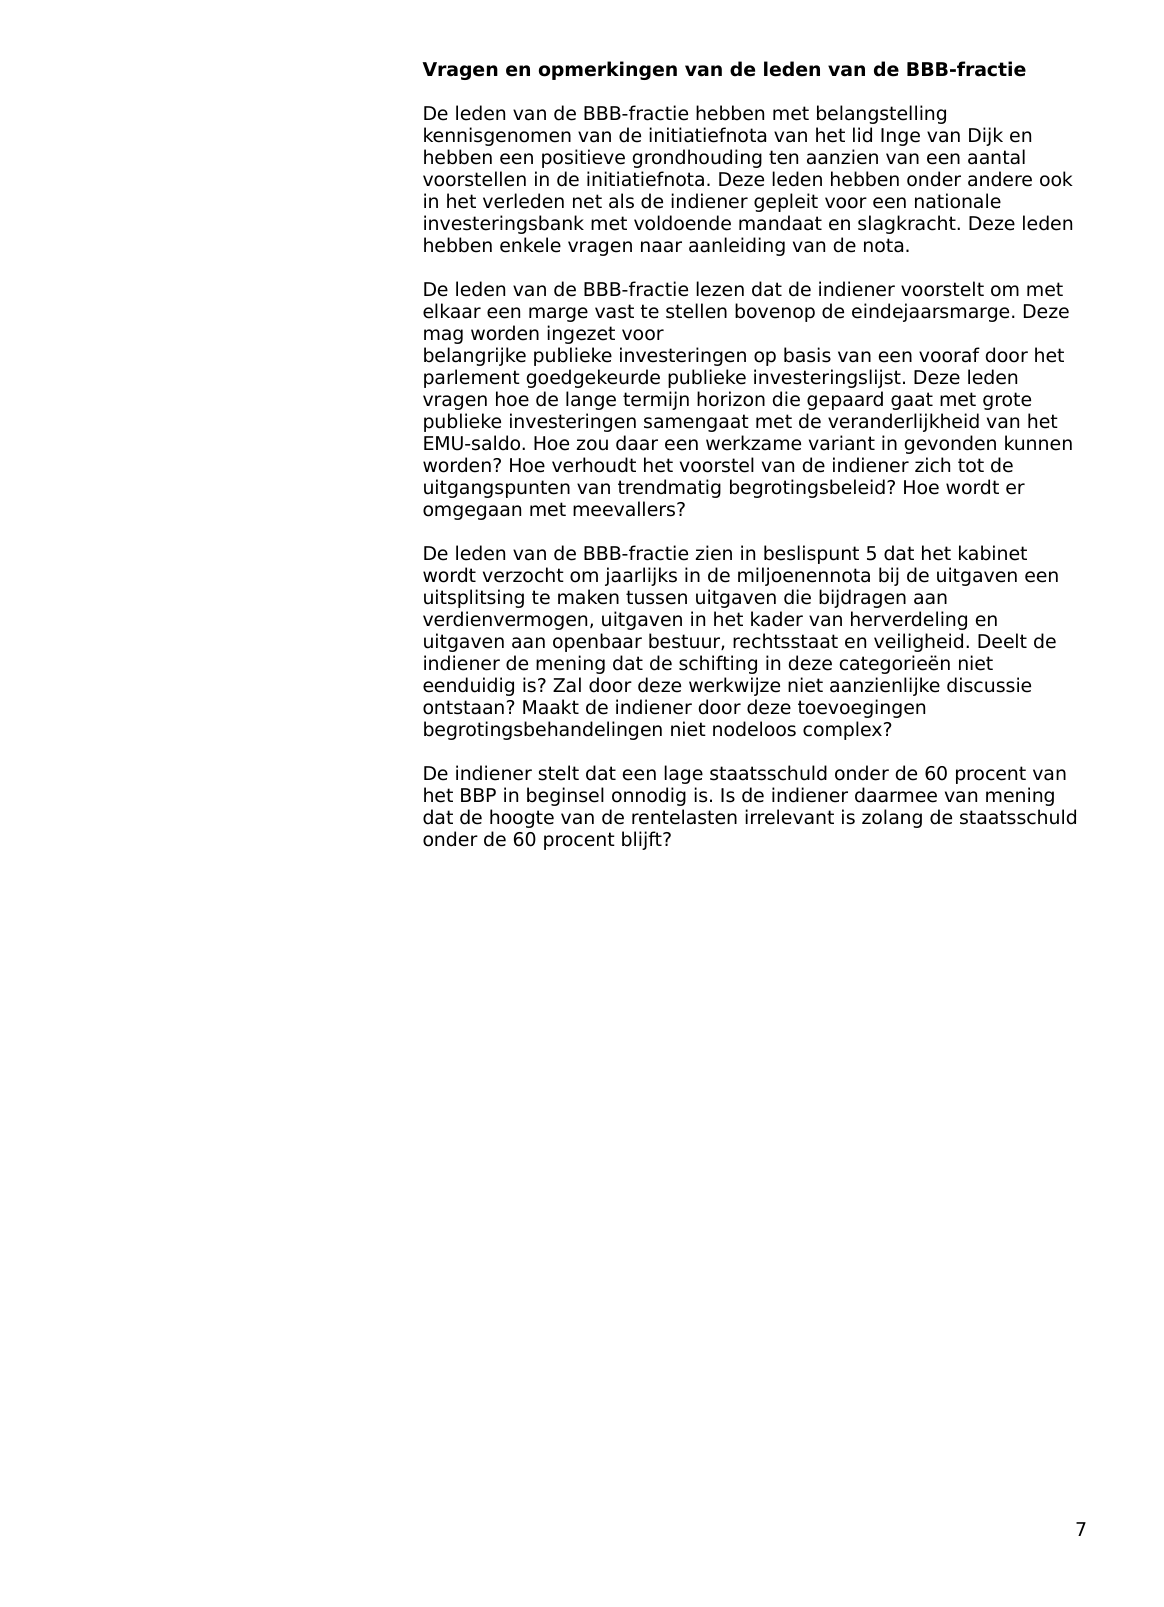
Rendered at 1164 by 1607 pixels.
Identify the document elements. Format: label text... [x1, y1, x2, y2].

text De leden van de BBB-fractie lezen dat de indiener voorstelt om met elkaar een marge vast te stellen bovenop de eindejaarsmarge. Deze mag worden ingezet voor [422, 279, 1087, 345]
text De leden van de BBB-fractie zien in beslispunt 5 dat het kabinet wordt verzocht om jaarlijks in de miljoenennota bij de uitgaven een uitsplitsing te maken tussen uitgaven die bijdragen aan verdienvermogen, uitgaven in het kader van herverdeling en uitgaven aan openbaar bestuur, rechtsstaat en veiligheid. Deelt de indiener de mening dat de schifting in deze categorieën niet eenduidig is? Zal door deze werkwijze niet aanzienlijke discussie ontstaan? Maakt de indiener door deze toevoegingen begrotingsbehandelingen niet nodeloos complex? [422, 543, 1087, 741]
text De leden van de BBB-fractie hebben met belangstelling kennisgenomen van de initiatiefnota van het lid Inge van Dijk en hebben een positieve grondhouding ten aanzien van een aantal voorstellen in de initiatiefnota. Deze leden hebben onder andere ook in het verleden net als de indiener gepleit voor een nationale investeringsbank met voldoende mandaat en slagkracht. Deze leden hebben enkele vragen naar aanleiding van de nota. [422, 103, 1087, 257]
text belangrijke publieke investeringen op basis van een vooraf door het parlement goedgekeurde publieke investeringslijst. Deze leden vragen hoe de lange termijn horizon die gepaard gaat met grote publieke investeringen samengaat met de veranderlijkheid van het EMU-saldo. Hoe zou daar een werkzame variant in gevonden kunnen worden? Hoe verhoudt het voorstel van de indiener zich tot de uitgangspunten van trendmatig begrotingsbeleid? Hoe wordt er omgegaan met meevallers? [422, 345, 1087, 521]
text De indiener stelt dat een lage staatsschuld onder de 60 procent van het BBP in beginsel onnodig is. Is de indiener daarmee van mening dat de hoogte van de rentelasten irrelevant is zolang de staatsschuld onder de 60 procent blijft? [422, 763, 1087, 851]
subtitle Vragen en opmerkingen van de leden van de BBB-fractie [422, 59, 1087, 81]
